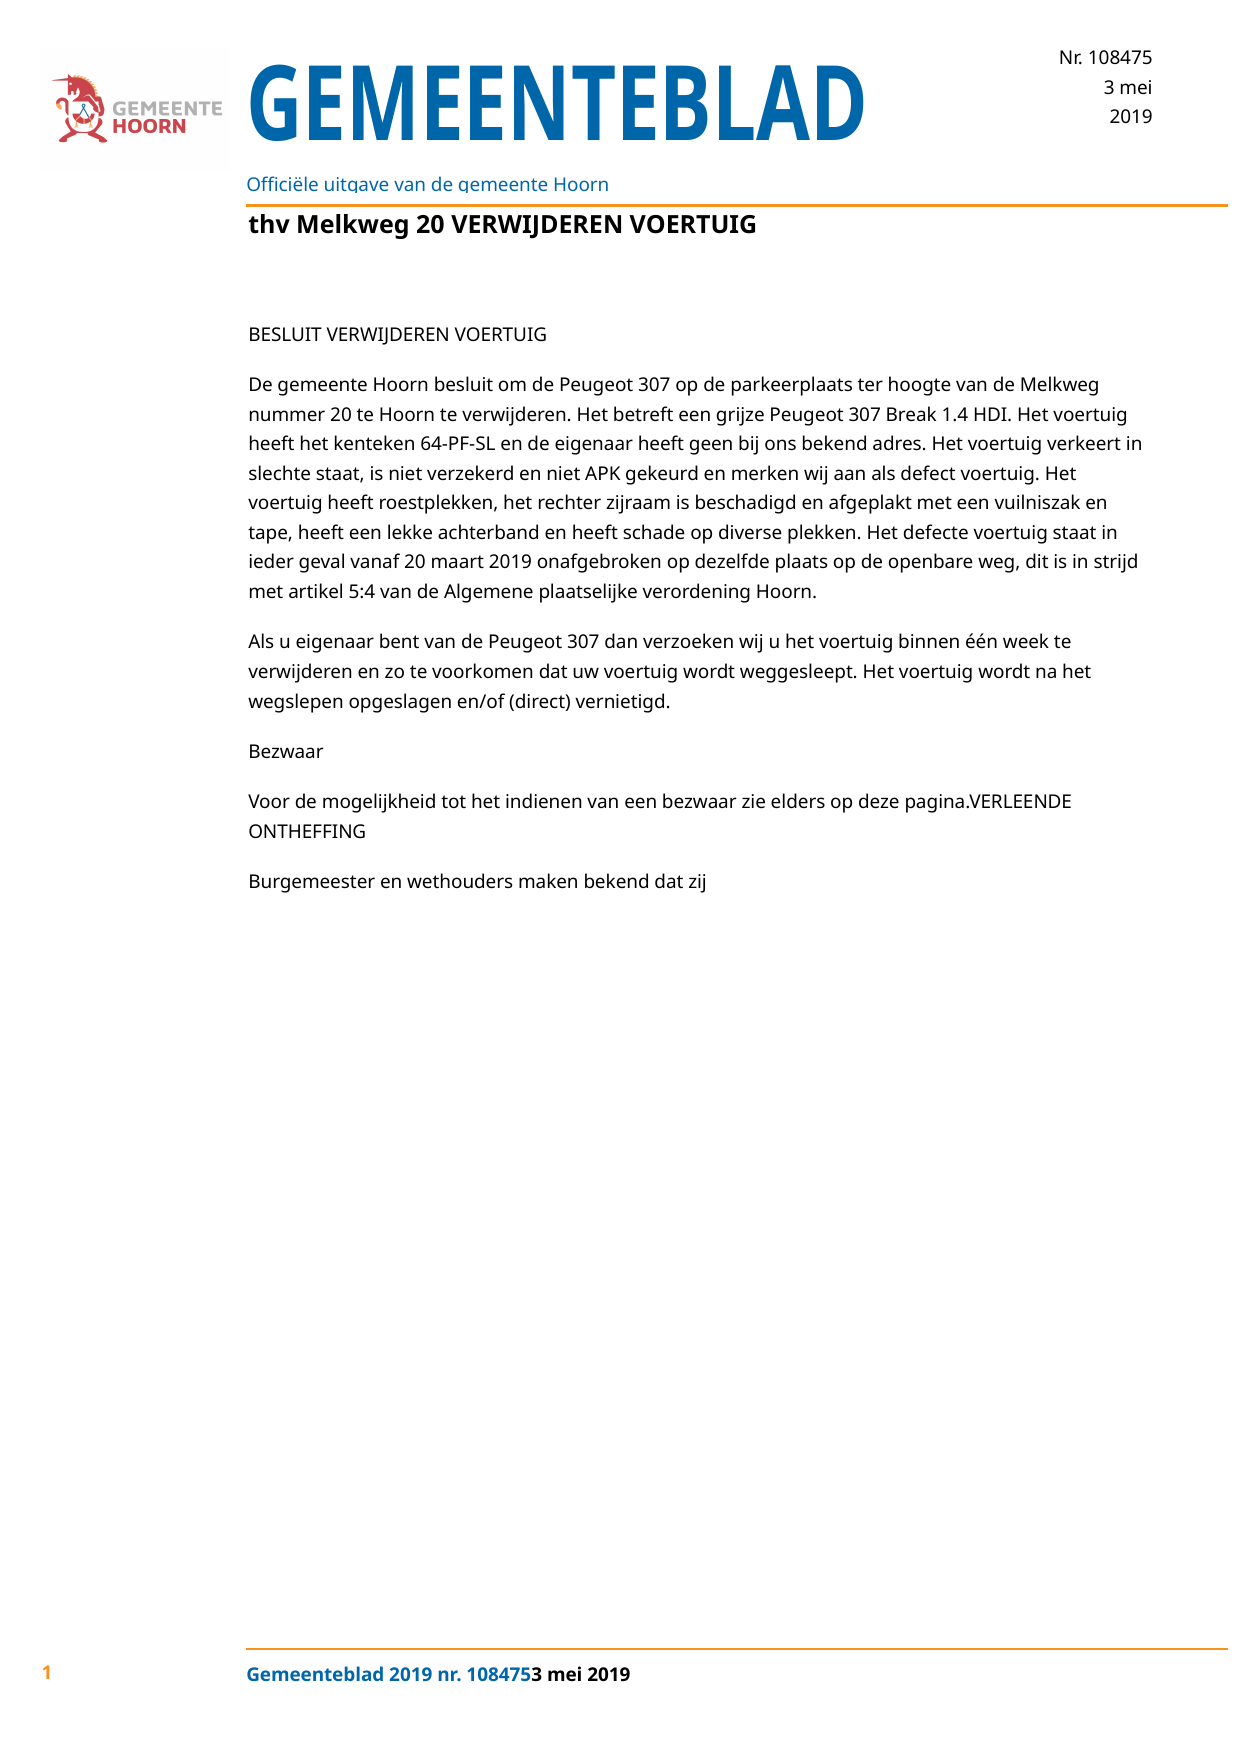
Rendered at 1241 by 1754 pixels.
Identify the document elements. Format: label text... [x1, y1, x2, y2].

text thv Melkweg 20 VERWIJDEREN VOERTUIG [248, 207, 1152, 241]
picture [41, 47, 231, 172]
text Voor de mogelijkheid tot het indienen van een bezwaar zie elders op deze pagina.VERLEENDE ONTHEFFING [248, 789, 1152, 844]
text Burgemeester en wethouders maken bekend dat zij [248, 869, 1152, 894]
text De gemeente Hoorn besluit om de Peugeot 307 op de parkeerplaats ter hoogte van de Melkweg nummer 20 te Hoorn te verwijderen. Het betreft een grijze Peugeot 307 Break 1.4 HDI. Het voertuig heeft het kenteken 64-PF-SL en de eigenaar heeft geen bij ons bekend adres. Het voertuig verkeert in slechte staat, is niet verzekerd en niet APK gekeurd en merken wij aan als defect voertuig. Het voertuig heeft roestplekken, het rechter zijraam is beschadigd en afgeplakt met een vuilniszak en tape, heeft een lekke achterband en heeft schade op diverse plekken. Het defecte voertuig staat in ieder geval vanaf 20 maart 2019 onafgebroken op dezelfde plaats op de openbare weg, dit is in strijd met artikel 5:4 van de Algemene plaatselijke verordening Hoorn. [248, 371, 1152, 604]
text Bezwaar [248, 738, 1152, 764]
text BESLUIT VERWIJDEREN VOERTUIG [248, 321, 1152, 346]
text Als u eigenaar bent van de Peugeot 307 dan verzoeken wij u het voertuig binnen één week te verwijderen en zo te voorkomen dat uw voertuig wordt weggesleept. Het voertuig wordt na het wegslepen opgeslagen en/of (direct) vernietigd. [248, 629, 1152, 713]
